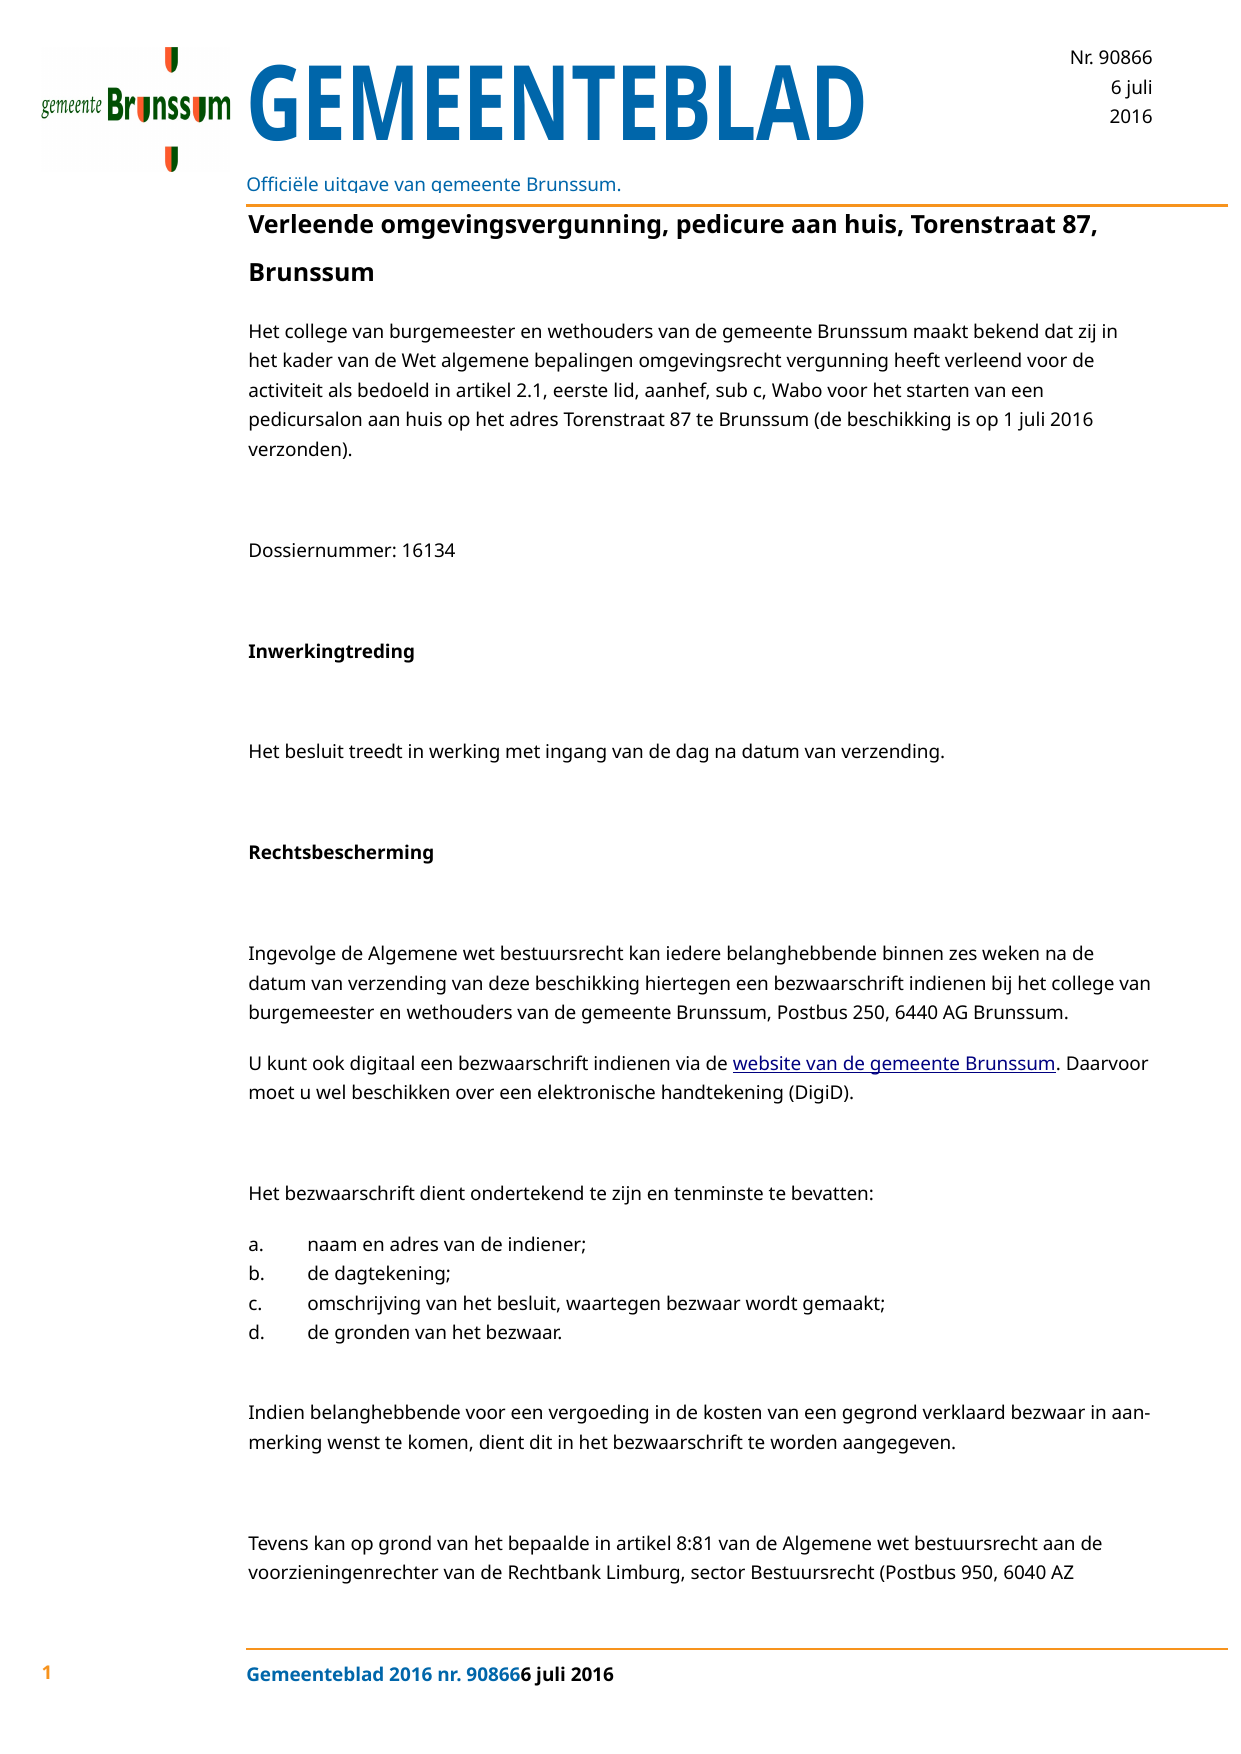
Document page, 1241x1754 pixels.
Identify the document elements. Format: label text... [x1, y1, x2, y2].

text Verleende omgevingsvergunning, pedicure aan huis, Torenstraat 87, Brunssum [248, 207, 1152, 288]
text U kunt ook digitaal een bezwaarschrift indienen via de website van de gemeente Brunssum. Daarvoor moet u wel beschikken over een elektronische handtekening (DigiD). [248, 1050, 1152, 1105]
text Dossiernummer: 16134 [248, 537, 1152, 563]
text Ingevolge de Algemene wet bestuursrecht kan iedere belanghebbende binnen zes weken na de datum van verzending van deze beschikking hiertegen een bezwaarschrift indienen bij het college van burgemeester en wethouders van de gemeente Brunssum, Postbus 250, 6440 AG Brunssum. [248, 940, 1152, 1025]
list de dagtekening; [248, 1260, 1152, 1286]
text Het bezwaarschrift dient ondertekend te zijn en tenminste te bevatten: [248, 1180, 1152, 1206]
text Indien belanghebbende voor een vergoeding in de kosten van een gegrond verklaard bezwaar in aan-merking wenst te komen, dient dit in het bezwaarschrift te worden aangegeven. [248, 1399, 1152, 1455]
text Het besluit treedt in werking met ingang van de dag na datum van verzending. [248, 739, 1152, 764]
text Inwerkingtreding [248, 638, 1152, 664]
text Rechtsbescherming [248, 839, 1152, 865]
text Tevens kan op grond van het bepaalde in artikel 8:81 van de Algemene wet bestuursrecht aan de voorzieningenrechter van de Rechtbank Limburg, sector Bestuursrecht (Postbus 950, 6040 AZ [248, 1530, 1152, 1585]
list naam en adres van de indiener; [248, 1231, 1152, 1257]
text Het college van burgemeester en wethouders van de gemeente Brunssum maakt bekend dat zij in het kader van de Wet algemene bepalingen omgevingsrecht vergunning heeft verleend voor de activiteit als bedoeld in artikel 2.1, eerste lid, aanhef, sub c, Wabo voor het starten van een pedicursalon aan huis op het adres Torenstraat 87 te Brunssum (de beschikking is op 1 juli 2016 verzonden). [248, 318, 1152, 462]
list de gronden van het bezwaar. [248, 1319, 1152, 1345]
picture [41, 47, 231, 172]
list omschrijving van het besluit, waartegen bezwaar wordt gemaakt; [248, 1290, 1152, 1316]
